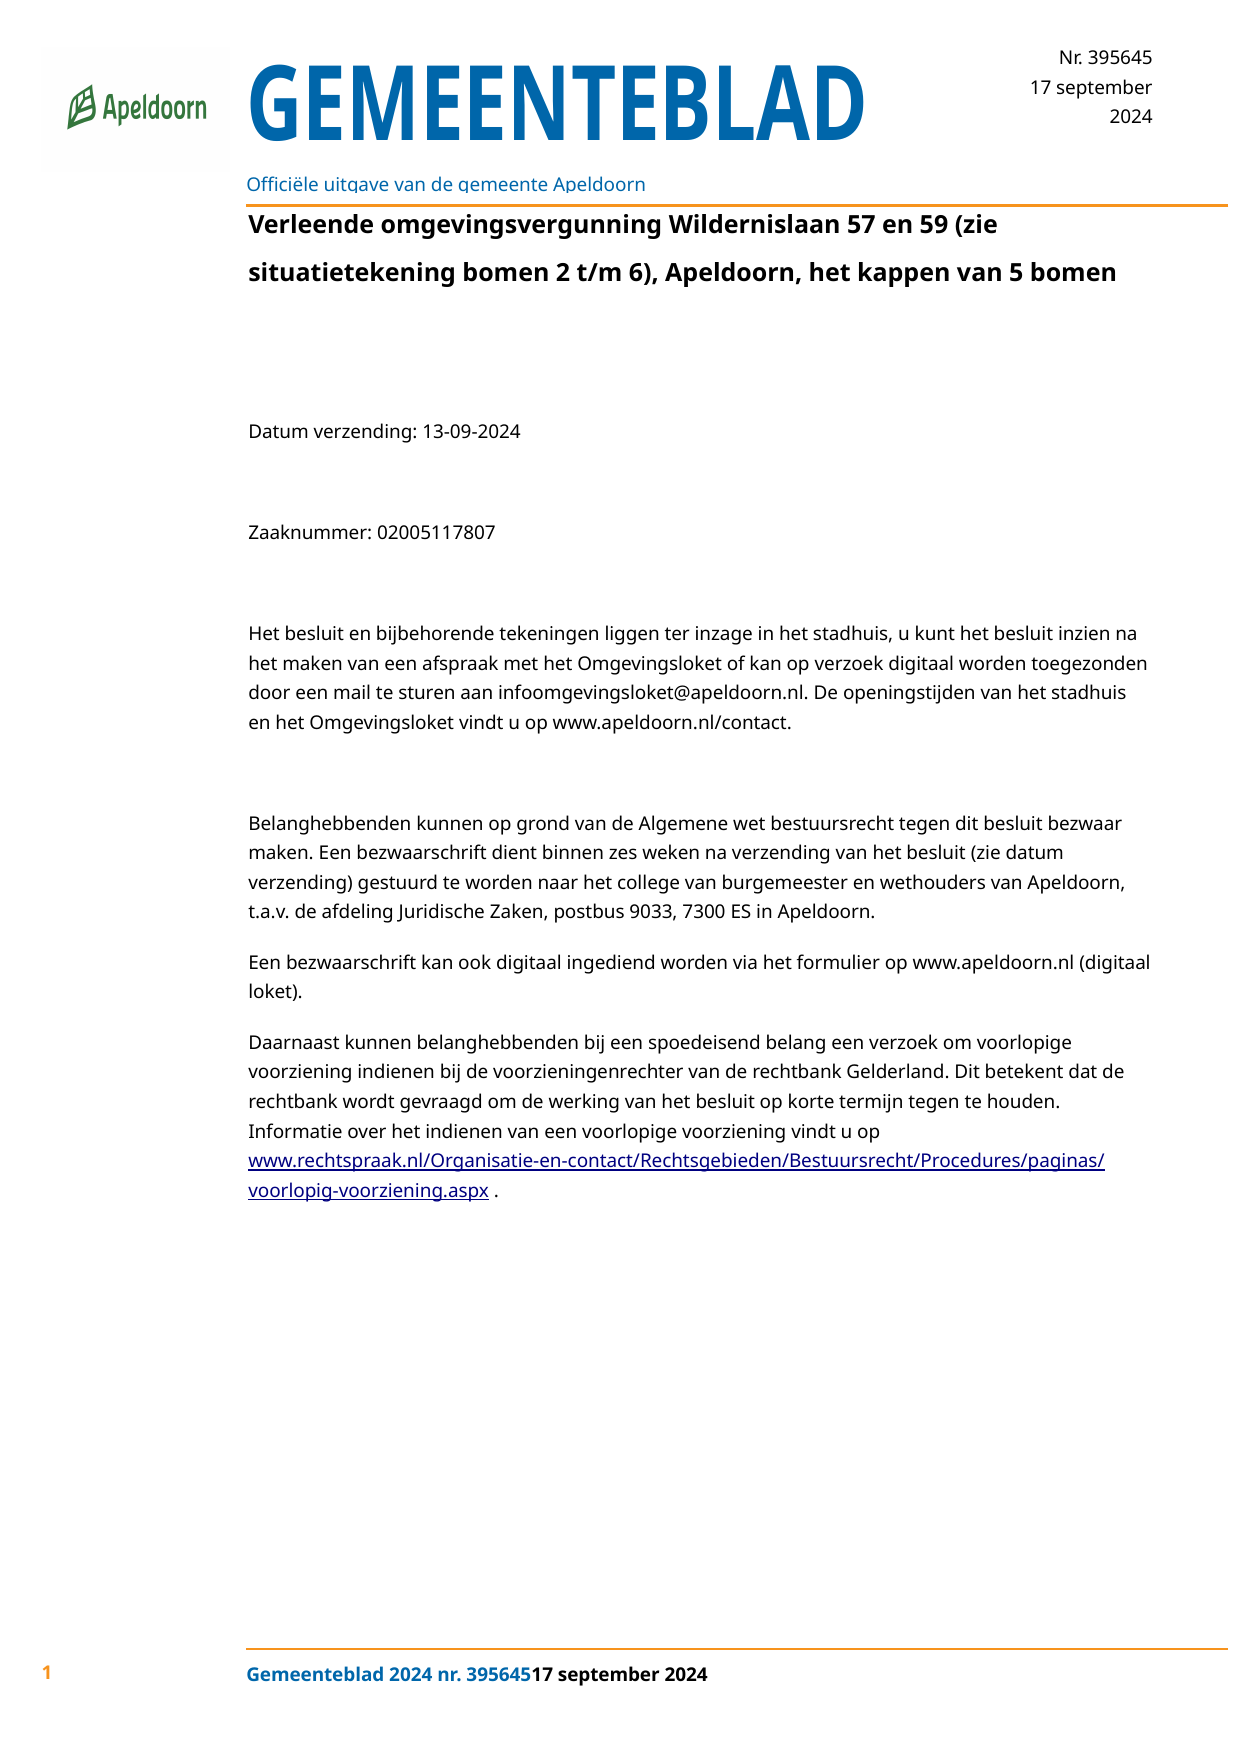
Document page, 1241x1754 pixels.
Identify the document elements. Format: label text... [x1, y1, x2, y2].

text Daarnaast kunnen belanghebbenden bij een spoedeisend belang een verzoek om voorlopige voorziening indienen bij de voorzieningenrechter van de rechtbank Gelderland. Dit betekent dat de rechtbank wordt gevraagd om de werking van het besluit op korte termijn tegen te houden. Informatie over het indienen van een voorlopige voorziening vindt u op www.rechtspraak.nl/Organisatie-en-contact/Rechtsgebieden/Bestuursrecht/Procedures/paginas/voorlopig-voorziening.aspx . [248, 1029, 1152, 1203]
text Belanghebbenden kunnen op grond van de Algemene wet bestuursrecht tegen dit besluit bezwaar maken. Een bezwaarschrift dient binnen zes weken na verzending van het besluit (zie datum verzending) gestuurd te worden naar het college van burgemeester en wethouders van Apeldoorn, t.a.v. de afdeling Juridische Zaken, postbus 9033, 7300 ES in Apeldoorn. [248, 810, 1152, 924]
text Zaaknummer: 02005117807 [248, 519, 1152, 545]
text Datum verzending: 13-09-2024 [248, 419, 1152, 444]
text Verleende omgevingsvergunning Wildernislaan 57 en 59 (zie situatietekening bomen 2 t/m 6), Apeldoorn, het kappen van 5 bomen [248, 207, 1152, 288]
text Een bezwaarschrift kan ook digitaal ingediend worden via het formulier op www.apeldoorn.nl (digitaal loket). [248, 949, 1152, 1004]
picture [41, 47, 231, 172]
text Het besluit en bijbehorende tekeningen liggen ter inzage in het stadhuis, u kunt het besluit inzien na het maken van een afspraak met het Omgevingsloket of kan op verzoek digitaal worden toegezonden door een mail te sturen aan infoomgevingsloket@apeldoorn.nl. De openingstijden van het stadhuis en het Omgevingsloket vindt u op www.apeldoorn.nl/contact. [248, 620, 1152, 735]
